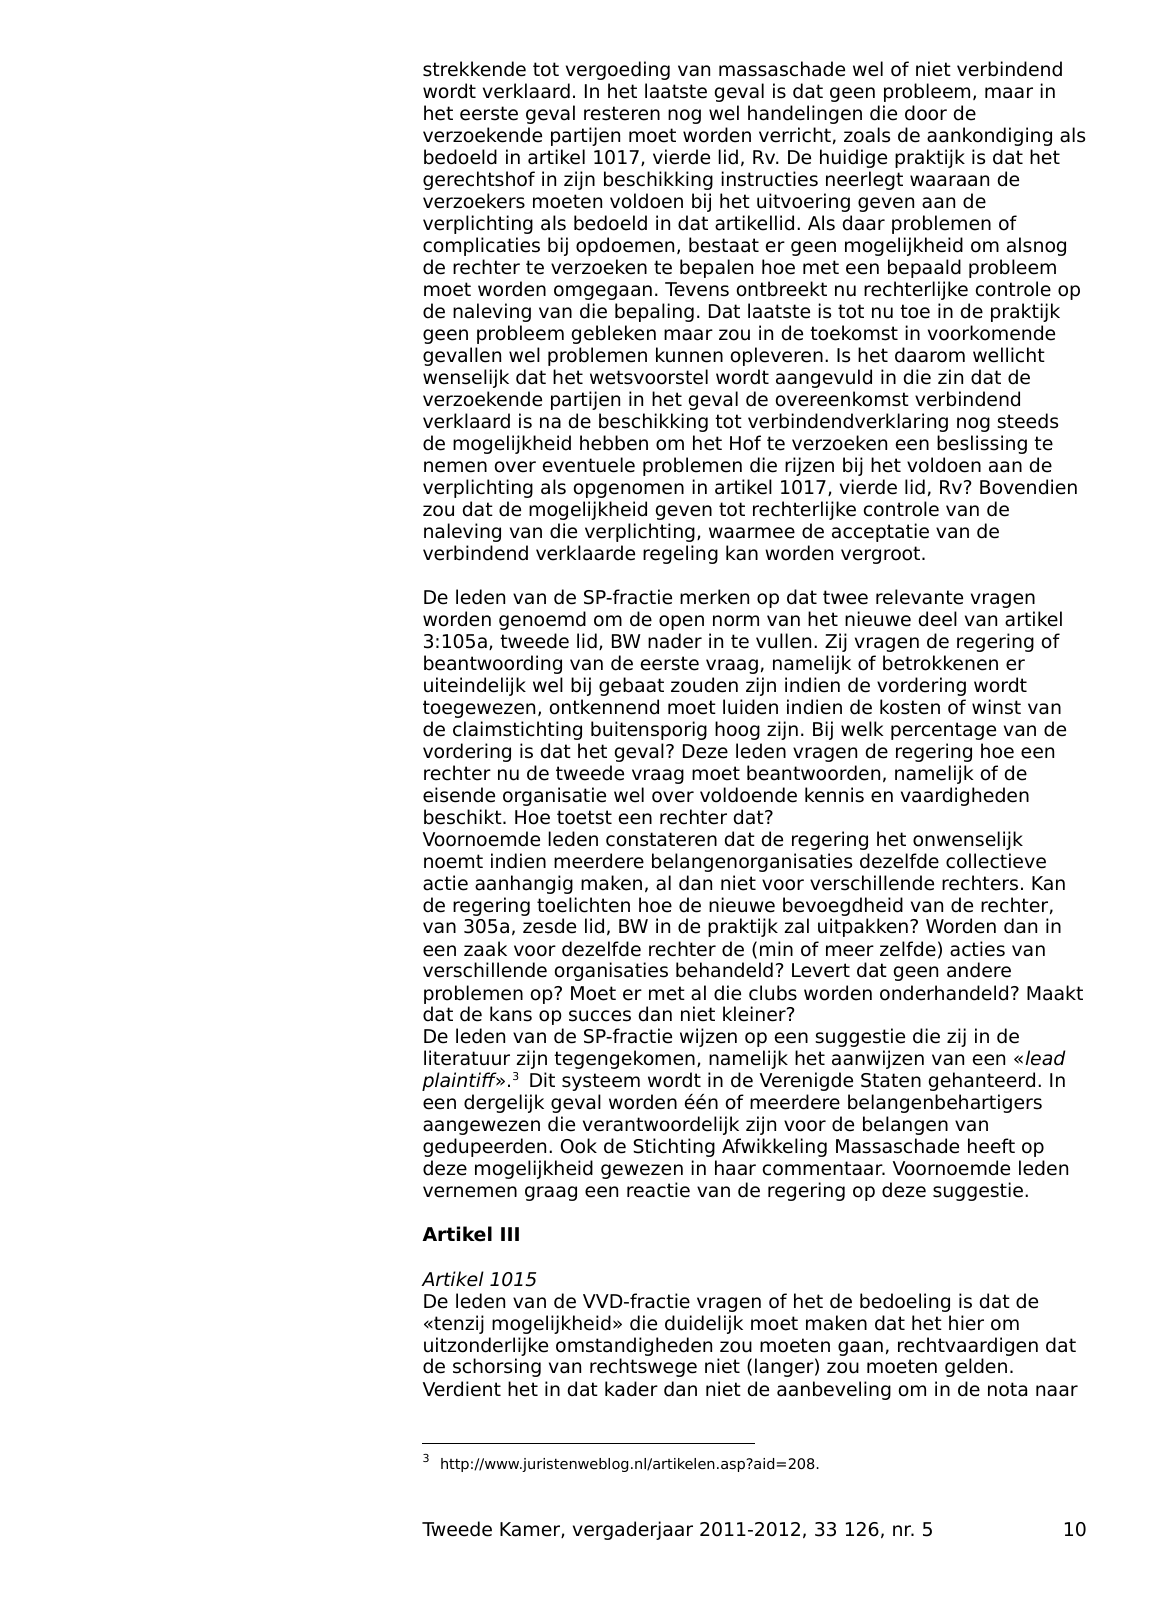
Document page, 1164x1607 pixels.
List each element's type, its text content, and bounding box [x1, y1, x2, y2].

text De leden van de VVD-fractie vragen of het de bedoeling is dat de «tenzij mogelijkheid» die duidelijk moet maken dat het hier om uitzonderlijke omstandigheden zou moeten gaan, rechtvaardigen dat de schorsing van rechtswege niet (langer) zou moeten gelden. Verdient het in dat kader dan niet de aanbeveling om in de nota naar [422, 1291, 1087, 1400]
text De leden van de SP-fractie wijzen op een suggestie die zij in de literatuur zijn tegengekomen, namelijk het aanwijzen van een «lead plaintiff». Dit systeem wordt in de Verenigde Staten gehanteerd. In een dergelijk geval worden één of meerdere belangenbehartigers aangewezen die verantwoordelijk zijn voor de belangen van gedupeerden. Ook de Stichting Afwikkeling Massaschade heeft op deze mogelijkheid gewezen in haar commentaar. Voornoemde leden vernemen graag een reactie van de regering op deze suggestie. [422, 1026, 1087, 1202]
text http://www.juristenweblog.nl/artikelen.asp?aid=208. [422, 1452, 1087, 1474]
text De leden van de SP-fractie merken op dat twee relevante vragen worden genoemd om de open norm van het nieuwe deel van artikel 3:105a, tweede lid, BW nader in te vullen. Zij vragen de regering of beantwoording van de eerste vraag, namelijk of betrokkenen er uiteindelijk wel bij gebaat zouden zijn indien de vordering wordt toegewezen, ontkennend moet luiden indien de kosten of winst van de claimstichting buitensporig hoog zijn. Bij welk percentage van de vordering is dat het geval? Deze leden vragen de regering hoe een rechter nu de tweede vraag moet beantwoorden, namelijk of de eisende organisatie wel over voldoende kennis en vaardigheden beschikt. Hoe toetst een rechter dat? [422, 587, 1087, 828]
text strekkende tot vergoeding van massaschade wel of niet verbindend wordt verklaard. In het laatste geval is dat geen probleem, maar in het eerste geval resteren nog wel handelingen die door de verzoekende partijen moet worden verricht, zoals de aankondiging als bedoeld in artikel 1017, vierde lid, Rv. De huidige praktijk is dat het gerechtshof in zijn beschikking instructies neerlegt waaraan de verzoekers moeten voldoen bij het uitvoering geven aan de verplichting als bedoeld in dat artikellid. Als daar problemen of complicaties bij opdoemen, bestaat er geen mogelijkheid om alsnog de rechter te verzoeken te bepalen hoe met een bepaald probleem moet worden omgegaan. Tevens ontbreekt nu rechterlijke controle op de naleving van die bepaling. Dat laatste is tot nu toe in de praktijk geen probleem gebleken maar zou in de toekomst in voorkomende gevallen wel problemen kunnen opleveren. Is het daarom wellicht wenselijk dat het wetsvoorstel wordt aangevuld in die zin dat de verzoekende partijen in het geval de overeenkomst verbindend verklaard is na de beschikking tot verbindendverklaring nog steeds de mogelijkheid hebben om het Hof te verzoeken een beslissing te nemen over eventuele problemen die rijzen bij het voldoen aan de verplichting als opgenomen in artikel 1017, vierde lid, Rv? Bovendien zou dat de mogelijkheid geven tot rechterlijke controle van de naleving van die verplichting, waarmee de acceptatie van de verbindend verklaarde regeling kan worden vergroot. [422, 59, 1087, 564]
subtitle Artikel III [422, 1224, 1087, 1246]
subtitle Artikel 1015 [422, 1268, 1087, 1291]
text Voornoemde leden constateren dat de regering het onwenselijk noemt indien meerdere belangenorganisaties dezelfde collectieve actie aanhangig maken, al dan niet voor verschillende rechters. Kan de regering toelichten hoe de nieuwe bevoegdheid van de rechter, van 305a, zesde lid, BW in de praktijk zal uitpakken? Worden dan in een zaak voor dezelfde rechter de (min of meer zelfde) acties van verschillende organisaties behandeld? Levert dat geen andere problemen op? Moet er met al die clubs worden onderhandeld? Maakt dat de kans op succes dan niet kleiner? [422, 828, 1087, 1026]
